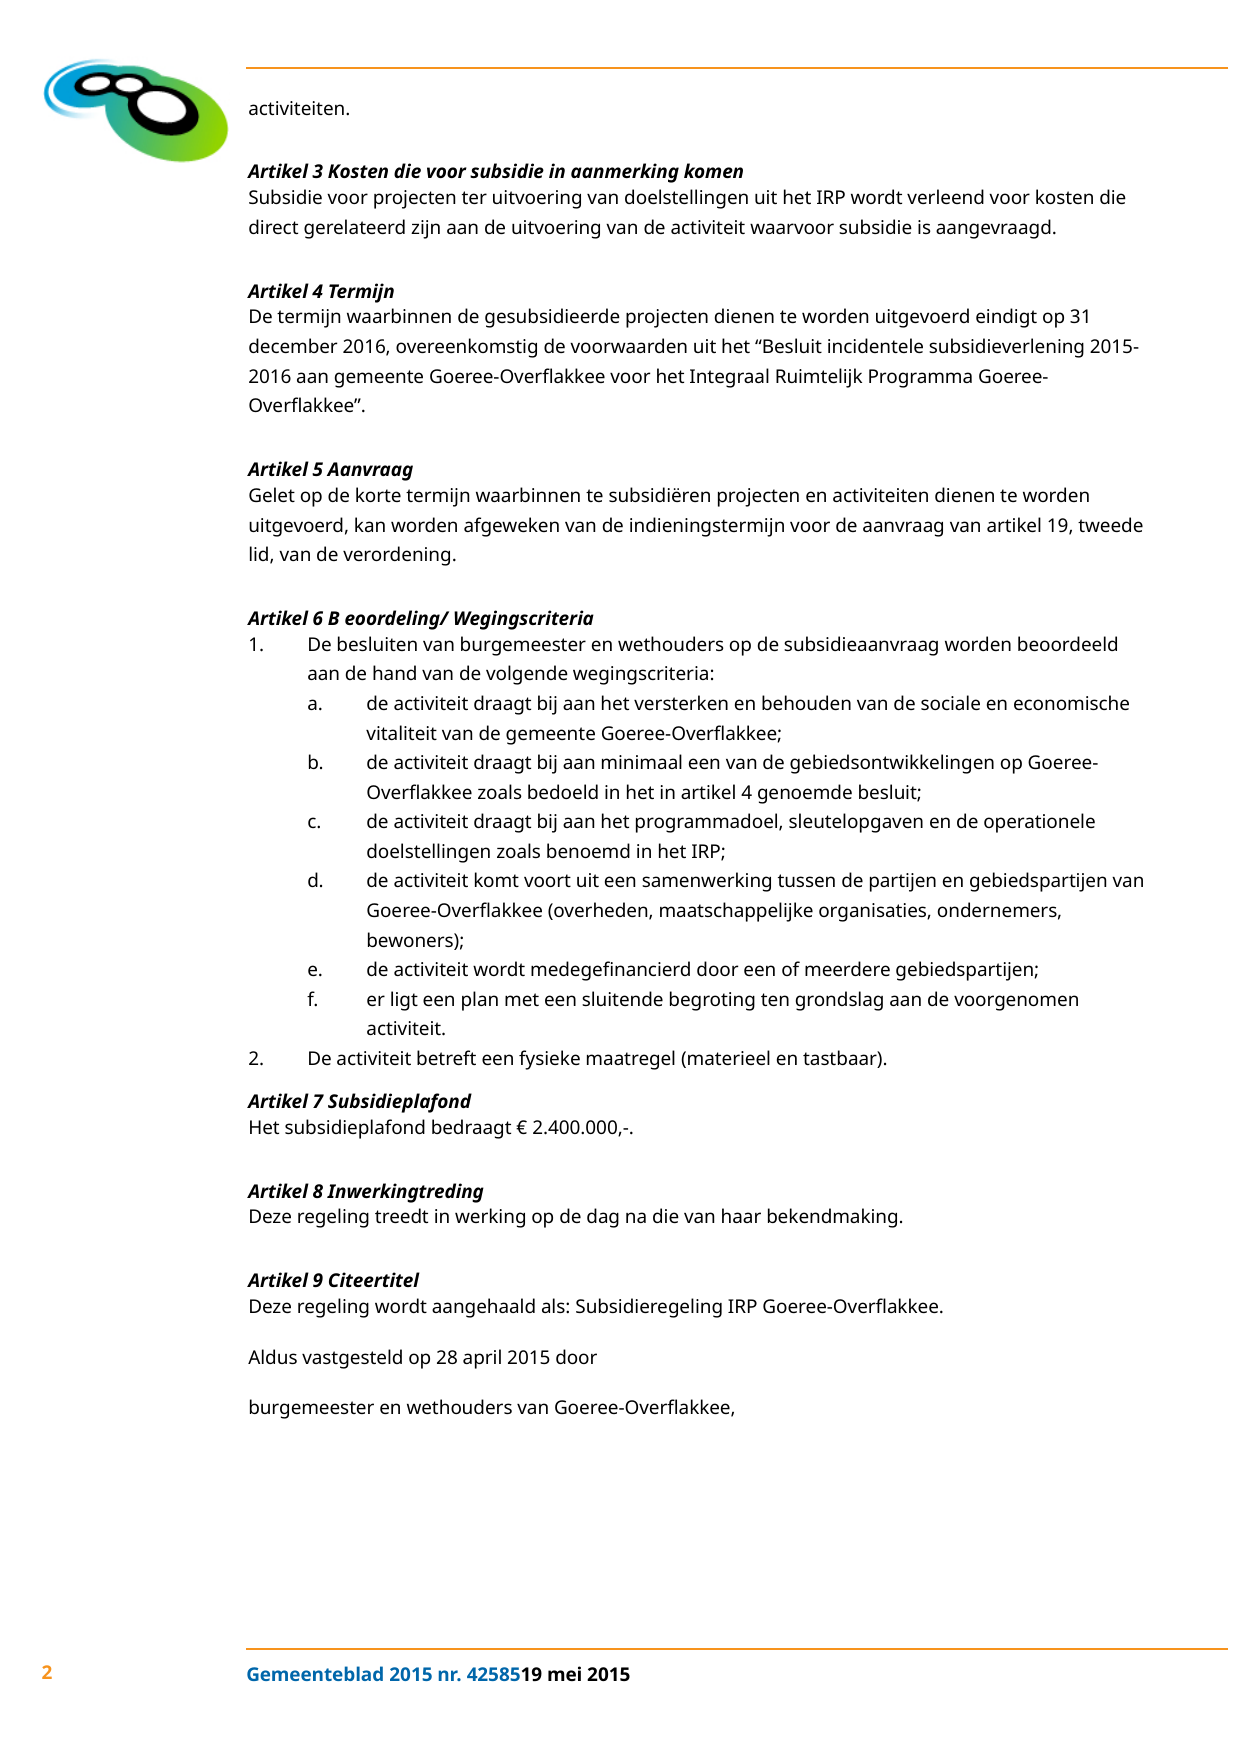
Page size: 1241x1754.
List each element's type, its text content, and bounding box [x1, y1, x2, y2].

text Deze regeling wordt aangehaald als: Subsidieregeling IRP Goeree-Overflakkee. [248, 1293, 1152, 1319]
text Deze regeling treedt in werking op de dag na die van haar bekendmaking. [248, 1204, 1152, 1229]
text Subsidie voor projecten ter uitvoering van doelstellingen uit het IRP wordt verleend voor kosten die direct gerelateerd zijn aan de uitvoering van de activiteit waarvoor subsidie is aangevraagd. [248, 184, 1152, 240]
text Gelet op de korte termijn waarbinnen te subsidiëren projecten en activiteiten dienen te worden uitgevoerd, kan worden afgeweken van de indieningstermijn voor de aanvraag van artikel 19, tweede lid, van de verordening. [248, 482, 1152, 567]
picture [41, 47, 231, 172]
text Artikel 7 Subsidieplafond [248, 1088, 1152, 1114]
text Het subsidieplafond bedraagt € 2.400.000,-. [248, 1114, 1152, 1140]
text Aldus vastgesteld op 28 april 2015 door [248, 1344, 1152, 1369]
list de activiteit komt voort uit een samenwerking tussen de partijen en gebiedspartijen van Goeree-Overflakkee (overheden, maatschappelijke organisaties, ondernemers, bewoners); [307, 868, 1152, 953]
list De activiteit betreft een fysieke maatregel (materieel en tastbaar). [248, 1045, 1152, 1071]
text Artikel 3 Kosten die voor subsidie in aanmerking komen [248, 159, 1152, 184]
list de activiteit draagt bij aan het programmadoel, sleutelopgaven en de operationele doelstellingen zoals benoemd in het IRP; [307, 808, 1152, 864]
text activiteiten. [248, 95, 1152, 121]
list de activiteit draagt bij aan minimaal een van de gebiedsontwikkelingen op Goeree-Overflakkee zoals bedoeld in het in artikel 4 genoemde besluit; [307, 749, 1152, 805]
text Artikel 8 Inwerkingtreding [248, 1178, 1152, 1204]
text Artikel 5 Aanvraag [248, 456, 1152, 482]
list de activiteit wordt medegefinancierd door een of meerdere gebiedspartijen; [307, 956, 1152, 982]
list de activiteit draagt bij aan het versterken en behouden van de sociale en economische vitaliteit van de gemeente Goeree-Overflakkee; [307, 690, 1152, 746]
text De termijn waarbinnen de gesubsidieerde projecten dienen te worden uitgevoerd eindigt op 31 december 2016, overeenkomstig de voorwaarden uit het “Besluit incidentele subsidieverlening 2015-2016 aan gemeente Goeree-Overflakkee voor het Integraal Ruimtelijk Programma Goeree-Overflakkee”. [248, 304, 1152, 418]
list er ligt een plan met een sluitende begroting ten grondslag aan de voorgenomen activiteit. [307, 986, 1152, 1041]
text Artikel 4 Termijn [248, 278, 1152, 304]
text Artikel 9 Citeertitel [248, 1268, 1152, 1293]
text Artikel 6 B eoordeling/ Wegingscriteria [248, 605, 1152, 631]
list De besluiten van burgemeester en wethouders op de subsidieaanvraag worden beoordeeld aan de hand van de volgende wegingscriteria: [248, 631, 1152, 686]
text burgemeester en wethouders van Goeree-Overflakkee, [248, 1394, 1152, 1420]
